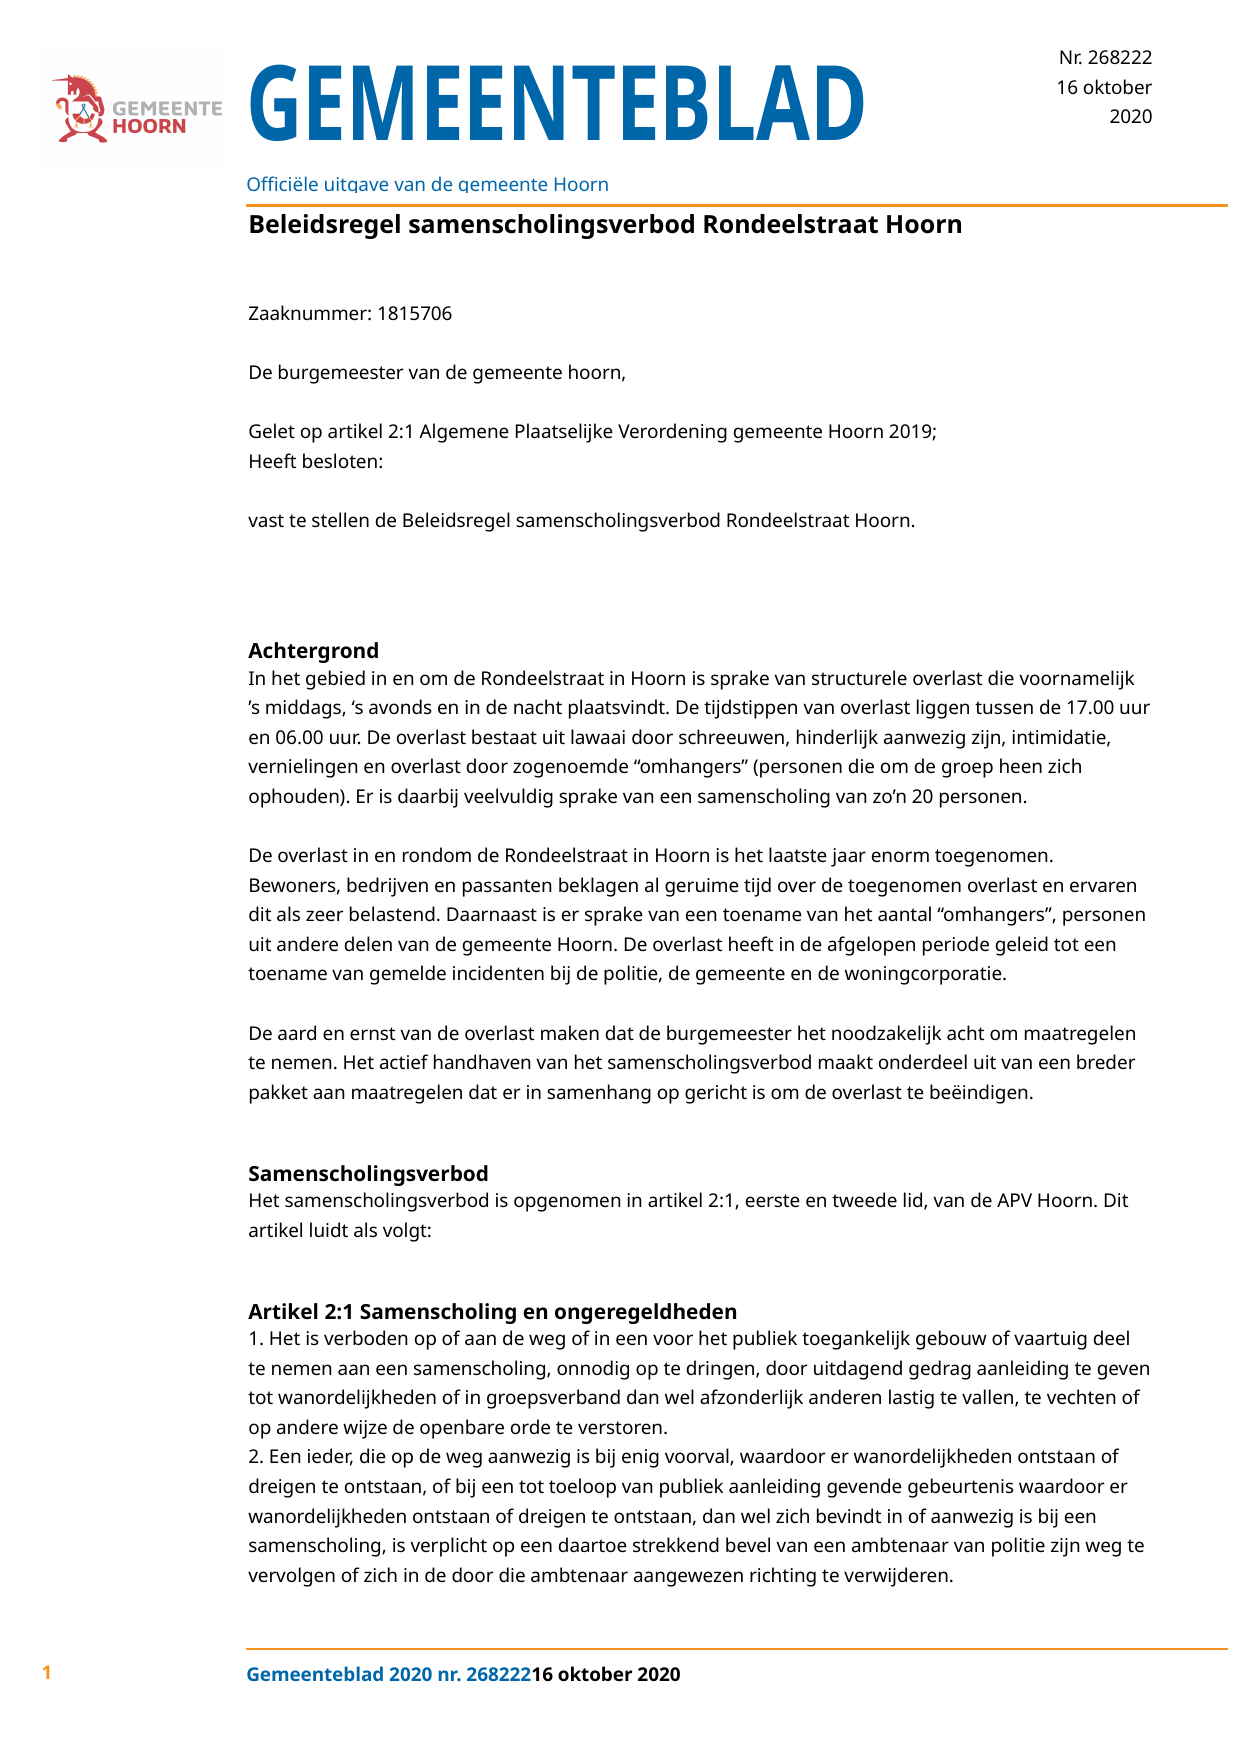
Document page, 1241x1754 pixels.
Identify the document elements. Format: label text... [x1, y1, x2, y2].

text De burgemeester van de gemeente hoorn, [248, 359, 1152, 385]
text De aard en ernst van de overlast maken dat de burgemeester het noodzakelijk acht om maatregelen te nemen. Het actief handhaven van het samenscholingsverbod maakt onderdeel uit van een breder pakket aan maatregelen dat er in samenhang op gericht is om de overlast te beëindigen. [248, 1020, 1152, 1104]
text Gelet op artikel 2:1 Algemene Plaatselijke Verordening gemeente Hoorn 2019; [248, 418, 1152, 444]
text Zaaknummer: 1815706 [248, 300, 1152, 326]
text 1. Het is verboden op of aan de weg of in een voor het publiek toegankelijk gebouw of vaartuig deel te nemen aan een samenscholing, onnodig op te dringen, door uitdagend gedrag aanleiding te geven tot wanordelijkheden of in groepsverband dan wel afzonderlijk anderen lastig te vallen, te vechten of op andere wijze de openbare orde te verstoren. [248, 1325, 1152, 1440]
text Achtergrond [248, 636, 1152, 665]
text In het gebied in en om de Rondeelstraat in Hoorn is sprake van structurele overlast die voornamelijk ’s middags, ‘s avonds en in de nacht plaatsvindt. De tijdstippen van overlast liggen tussen de 17.00 uur en 06.00 uur. De overlast bestaat uit lawaai door schreeuwen, hinderlijk aanwezig zijn, intimidatie, vernielingen en overlast door zogenoemde “omhangers” (personen die om de groep heen zich ophouden). Er is daarbij veelvuldig sprake van een samenscholing van zo’n 20 personen. [248, 665, 1152, 809]
text Het samenscholingsverbod is opgenomen in artikel 2:1, eerste en tweede lid, van de APV Hoorn. Dit artikel luidt als volgt: [248, 1187, 1152, 1243]
picture [41, 47, 231, 172]
text De overlast in en rondom de Rondeelstraat in Hoorn is het laatste jaar enorm toegenomen. Bewoners, bedrijven en passanten beklagen al geruime tijd over de toegenomen overlast en ervaren dit als zeer belastend. Daarnaast is er sprake van een toename van het aantal “omhangers”, personen uit andere delen van de gemeente Hoorn. De overlast heeft in de afgelopen periode geleid tot een toename van gemelde incidenten bij de politie, de gemeente en de woningcorporatie. [248, 842, 1152, 986]
text vast te stellen de Beleidsregel samenscholingsverbod Rondeelstraat Hoorn. [248, 507, 1152, 533]
text Artikel 2:1 Samenscholing en ongeregeldheden [248, 1297, 1152, 1325]
text Beleidsregel samenscholingsverbod Rondeelstraat Hoorn [248, 207, 1152, 241]
text 2. Een ieder, die op de weg aanwezig is bij enig voorval, waardoor er wanordelijkheden ontstaan of dreigen te ontstaan, of bij een tot toeloop van publiek aanleiding gevende gebeurtenis waardoor er wanordelijkheden ontstaan of dreigen te ontstaan, dan wel zich bevindt in of aanwezig is bij een samenscholing, is verplicht op een daartoe strekkend bevel van een ambtenaar van politie zijn weg te vervolgen of zich in de door die ambtenaar aangewezen richting te verwijderen. [248, 1444, 1152, 1588]
text Heeft besloten: [248, 448, 1152, 473]
text Samenscholingsverbod [248, 1159, 1152, 1187]
